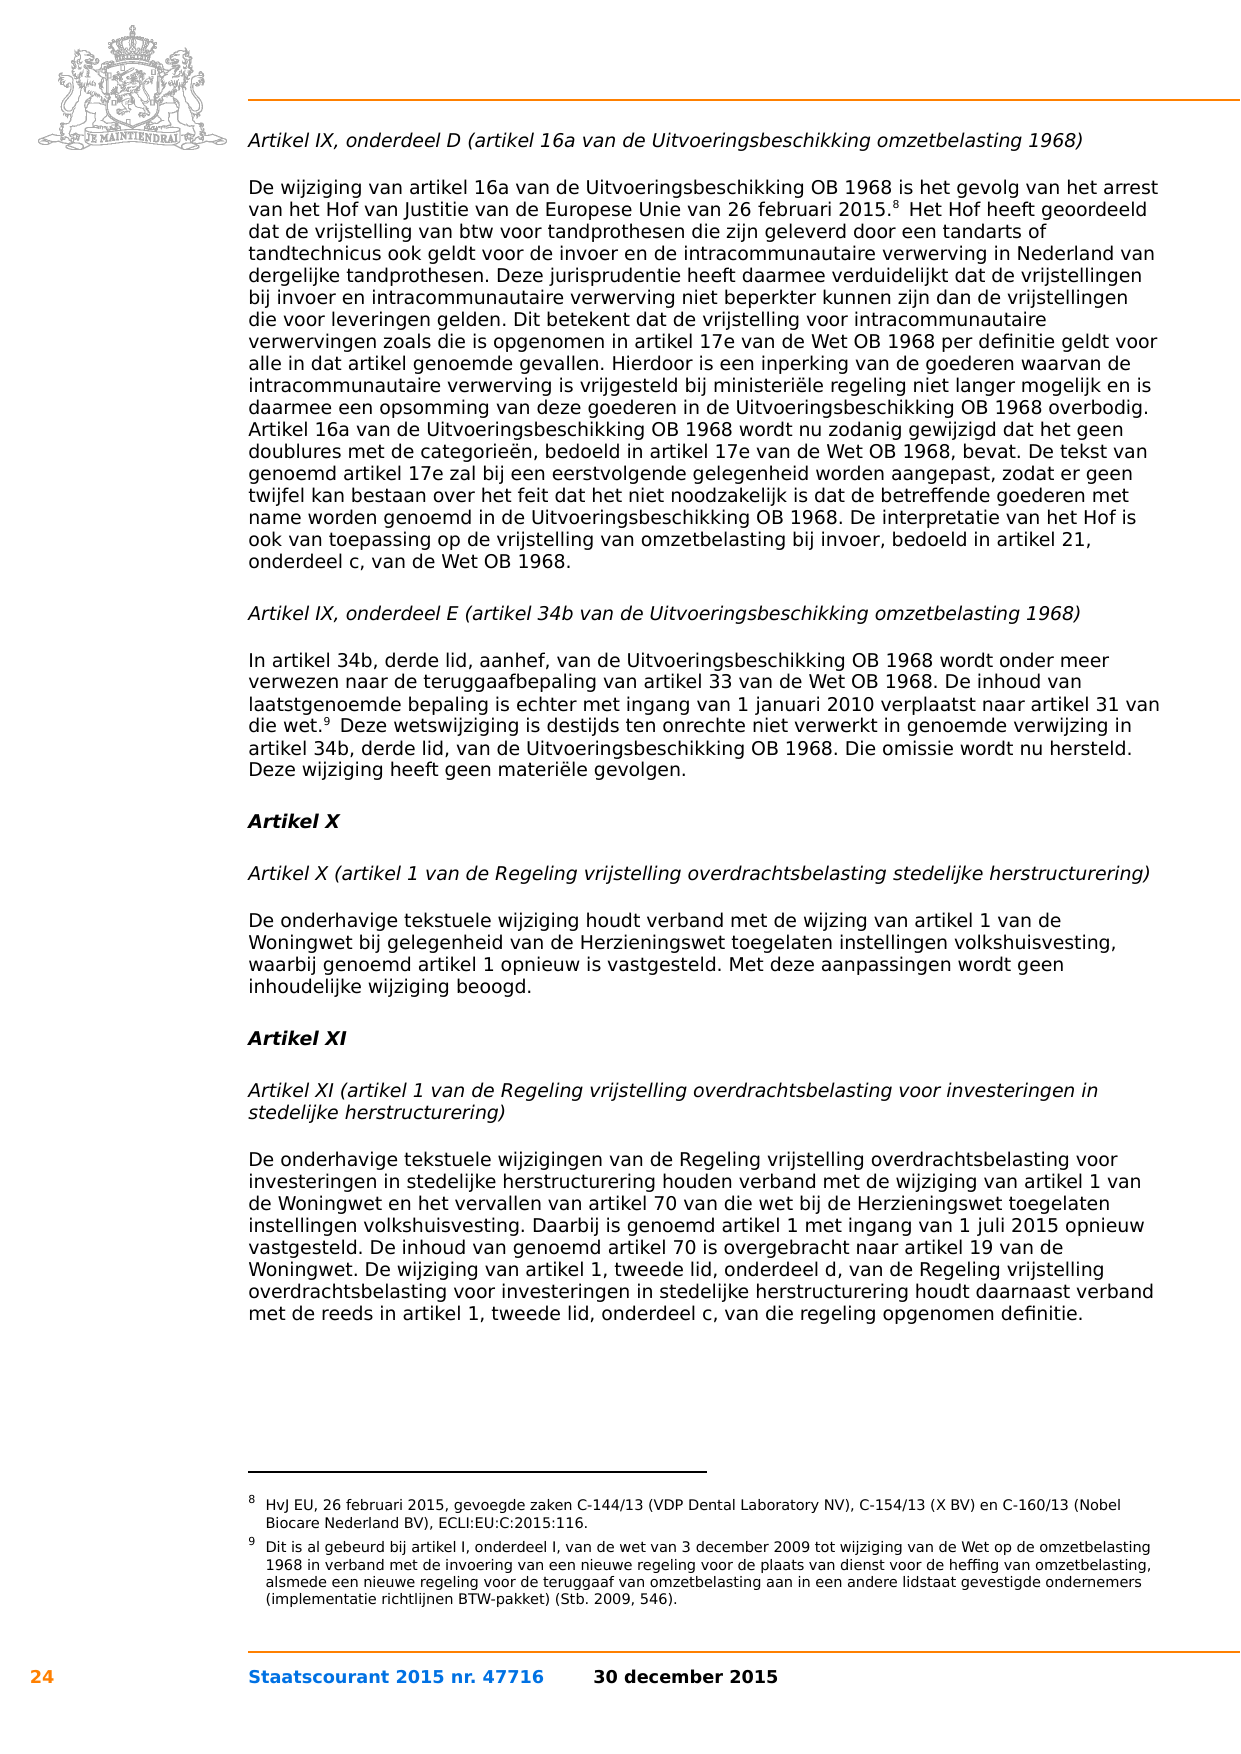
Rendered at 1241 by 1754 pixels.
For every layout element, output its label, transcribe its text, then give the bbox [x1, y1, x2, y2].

picture [38, 25, 227, 150]
subtitle Artikel XI [248, 1028, 1163, 1050]
text De wijziging van artikel 16a van de Uitvoeringsbeschikking OB 1968 is het gevolg van het arrest van het Hof van Justitie van de Europese Unie van 26 februari 2015. Het Hof heeft geoordeeld dat de vrijstelling van btw voor tandprothesen die zijn geleverd door een tandarts of tandtechnicus ook geldt voor de invoer en de intracommunautaire verwerving in Nederland van dergelijke tandprothesen. Deze jurisprudentie heeft daarmee verduidelijkt dat de vrijstellingen bij invoer en intracommunautaire verwerving niet beperkter kunnen zijn dan de vrijstellingen die voor leveringen gelden. Dit betekent dat de vrijstelling voor intracommunautaire verwervingen zoals die is opgenomen in artikel 17e van de Wet OB 1968 per definitie geldt voor alle in dat artikel genoemde gevallen. Hierdoor is een inperking van de goederen waarvan de intracommunautaire verwerving is vrijgesteld bij ministeriële regeling niet langer mogelijk en is daarmee een opsomming van deze goederen in de Uitvoeringsbeschikking OB 1968 overbodig. Artikel 16a van de Uitvoeringsbeschikking OB 1968 wordt nu zodanig gewijzigd dat het geen doublures met de categorieën, bedoeld in artikel 17e van de Wet OB 1968, bevat. De tekst van genoemd artikel 17e zal bij een eerstvolgende gelegenheid worden aangepast, zodat er geen twijfel kan bestaan over het feit dat het niet noodzakelijk is dat de betreffende goederen met name worden genoemd in de Uitvoeringsbeschikking OB 1968. De interpretatie van het Hof is ook van toepassing op de vrijstelling van omzetbelasting bij invoer, bedoeld in artikel 21, onderdeel c, van de Wet OB 1968. [248, 177, 1163, 572]
text In artikel 34b, derde lid, aanhef, van de Uitvoeringsbeschikking OB 1968 wordt onder meer verwezen naar de teruggaafbepaling van artikel 33 van de Wet OB 1968. De inhoud van laatstgenoemde bepaling is echter met ingang van 1 januari 2010 verplaatst naar artikel 31 van die wet. Deze wetswijziging is destijds ten onrechte niet verwerkt in genoemde verwijzing in artikel 34b, derde lid, van de Uitvoeringsbeschikking OB 1968. Die omissie wordt nu hersteld. Deze wijziging heeft geen materiële gevolgen. [248, 649, 1163, 781]
subtitle Artikel IX, onderdeel E (artikel 34b van de Uitvoeringsbeschikking omzetbelasting 1968) [248, 602, 1163, 624]
text HvJ EU, 26 februari 2015, gevoegde zaken C-144/13 (VDP Dental Laboratory NV), C-154/13 (X BV) en C-160/13 (Nobel Biocare Nederland BV), ECLI:EU:C:2015:116. [248, 1493, 1163, 1532]
subtitle Artikel X [248, 811, 1163, 833]
subtitle Artikel X (artikel 1 van de Regeling vrijstelling overdrachtsbelasting stedelijke herstructurering) [248, 863, 1163, 885]
text De onderhavige tekstuele wijzigingen van de Regeling vrijstelling overdrachtsbelasting voor investeringen in stedelijke herstructurering houden verband met de wijziging van artikel 1 van de Woningwet en het vervallen van artikel 70 van die wet bij de Herzieningswet toegelaten instellingen volkshuisvesting. Daarbij is genoemd artikel 1 met ingang van 1 juli 2015 opnieuw vastgesteld. De inhoud van genoemd artikel 70 is overgebracht naar artikel 19 van de Woningwet. De wijziging van artikel 1, tweede lid, onderdeel d, van de Regeling vrijstelling overdrachtsbelasting voor investeringen in stedelijke herstructurering houdt daarnaast verband met de reeds in artikel 1, tweede lid, onderdeel c, van die regeling opgenomen definitie. [248, 1149, 1163, 1325]
text Dit is al gebeurd bij artikel I, onderdeel I, van de wet van 3 december 2009 tot wijziging van de Wet op de omzetbelasting 1968 in verband met de invoering van een nieuwe regeling voor de plaats van dienst voor de heffing van omzetbelasting, alsmede een nieuwe regeling voor de teruggaaf van omzetbelasting aan in een andere lidstaat gevestigde ondernemers (implementatie richtlijnen BTW-pakket) (Stb. 2009, 546). [248, 1535, 1163, 1608]
subtitle Artikel IX, onderdeel D (artikel 16a van de Uitvoeringsbeschikking omzetbelasting 1968) [248, 130, 1163, 152]
subtitle Artikel XI (artikel 1 van de Regeling vrijstelling overdrachtsbelasting voor investeringen in stedelijke herstructurering) [248, 1080, 1163, 1124]
text De onderhavige tekstuele wijziging houdt verband met de wijzing van artikel 1 van de Woningwet bij gelegenheid van de Herzieningswet toegelaten instellingen volkshuisvesting, waarbij genoemd artikel 1 opnieuw is vastgesteld. Met deze aanpassingen wordt geen inhoudelijke wijziging beoogd. [248, 910, 1163, 998]
